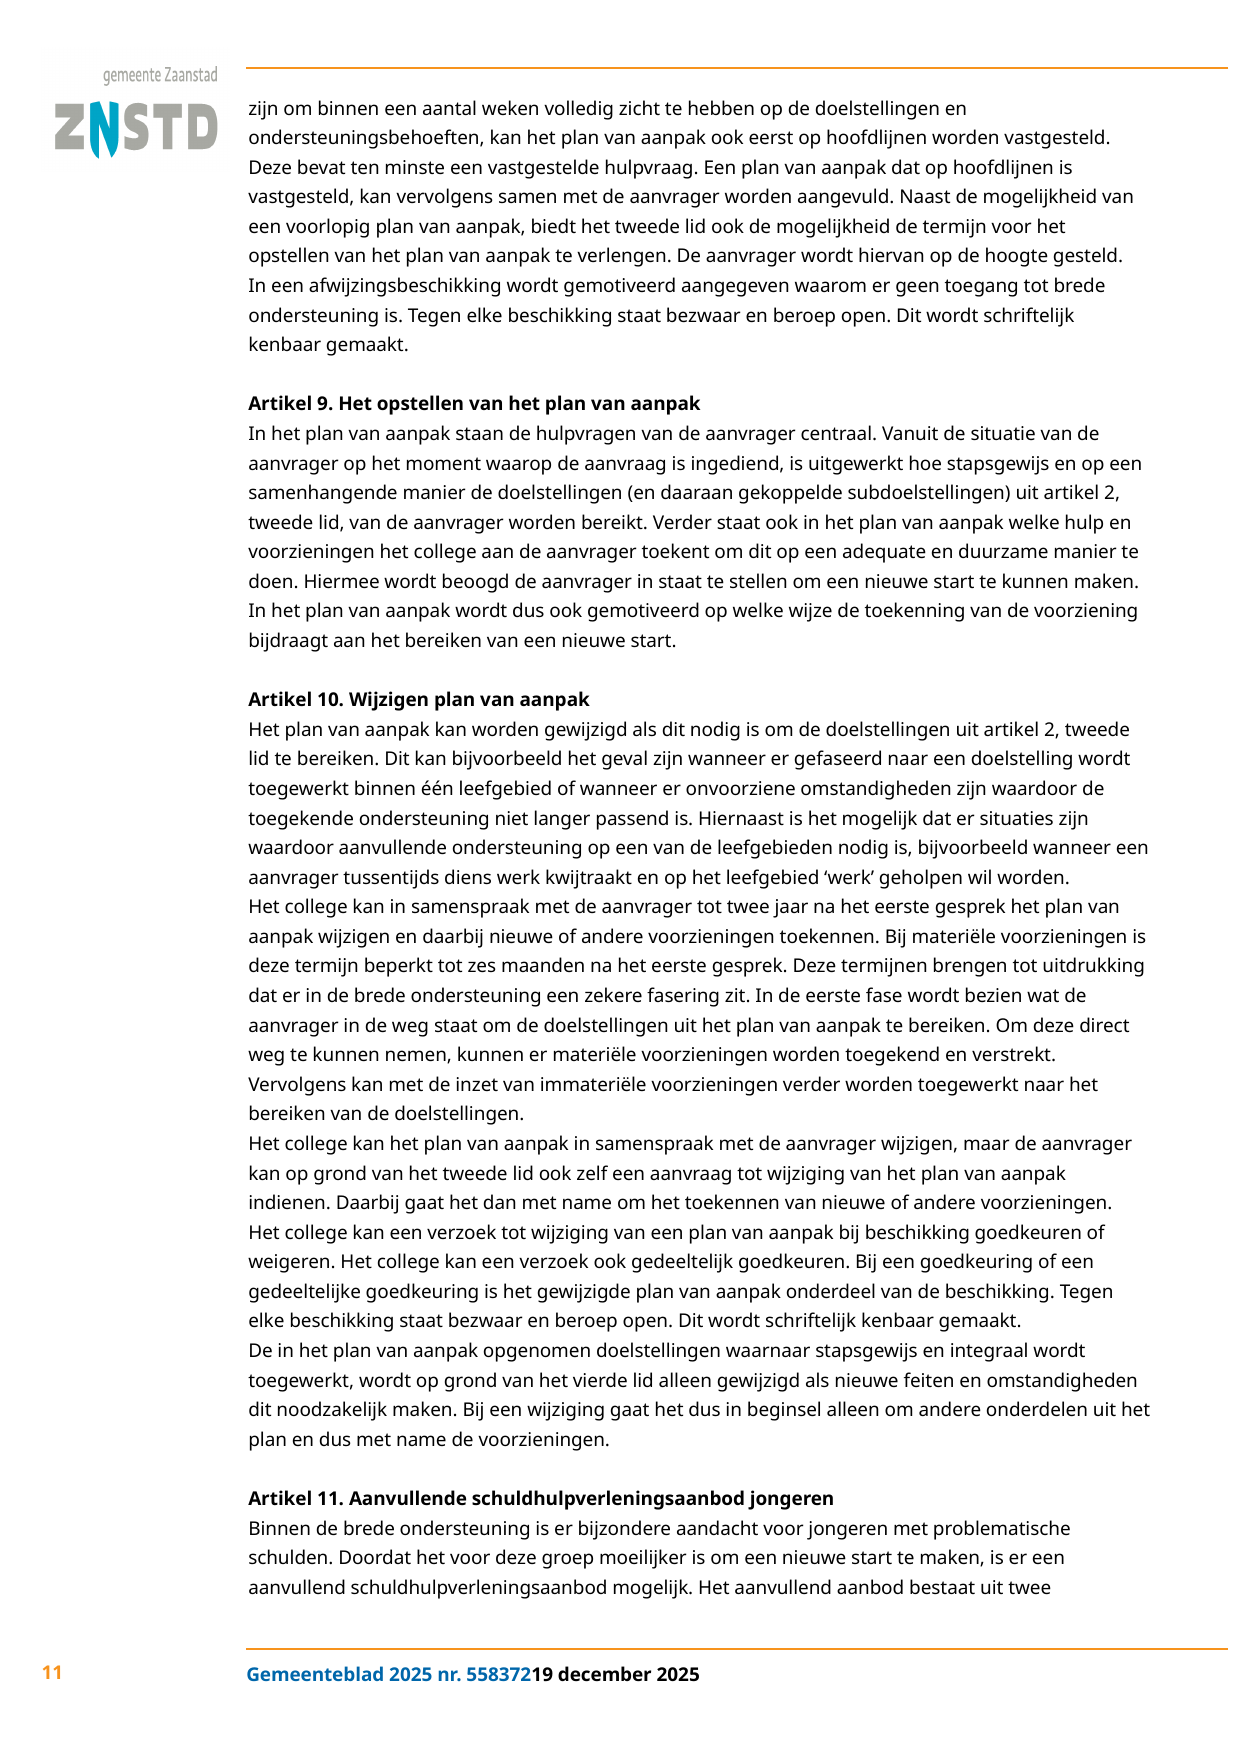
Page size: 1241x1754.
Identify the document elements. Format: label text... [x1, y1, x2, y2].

text zijn om binnen een aantal weken volledig zicht te hebben op de doelstellingen en ondersteuningsbehoeften, kan het plan van aanpak ook eerst op hoofdlijnen worden vastgesteld. Deze bevat ten minste een vastgestelde hulpvraag. Een plan van aanpak dat op hoofdlijnen is vastgesteld, kan vervolgens samen met de aanvrager worden aangevuld. Naast de mogelijkheid van een voorlopig plan van aanpak, biedt het tweede lid ook de mogelijkheid de termijn voor het opstellen van het plan van aanpak te verlengen. De aanvrager wordt hiervan op de hoogte gesteld. [248, 95, 1152, 268]
text Binnen de brede ondersteuning is er bijzondere aandacht voor jongeren met problematische schulden. Doordat het voor deze groep moeilijker is om een nieuwe start te maken, is er een aanvullend schuldhulpverleningsaanbod mogelijk. Het aanvullend aanbod bestaat uit twee [248, 1515, 1152, 1600]
text Artikel 11. Aanvullende schuldhulpverleningsaanbod jongeren [248, 1485, 1152, 1511]
text Artikel 9. Het opstellen van het plan van aanpak [248, 391, 1152, 416]
picture [41, 47, 231, 172]
text De in het plan van aanpak opgenomen doelstellingen waarnaar stapsgewijs en integraal wordt toegewerkt, wordt op grond van het vierde lid alleen gewijzigd als nieuwe feiten en omstandigheden dit noodzakelijk maken. Bij een wijziging gaat het dus in beginsel alleen om andere onderdelen uit het plan en dus met name de voorzieningen. [248, 1337, 1152, 1452]
text Het college kan een verzoek tot wijziging van een plan van aanpak bij beschikking goedkeuren of weigeren. Het college kan een verzoek ook gedeeltelijk goedkeuren. Bij een goedkeuring of een gedeeltelijke goedkeuring is het gewijzigde plan van aanpak onderdeel van de beschikking. Tegen elke beschikking staat bezwaar en beroep open. Dit wordt schriftelijk kenbaar gemaakt. [248, 1219, 1152, 1333]
text Artikel 10. Wijzigen plan van aanpak [248, 686, 1152, 712]
text Het college kan het plan van aanpak in samenspraak met de aanvrager wijzigen, maar de aanvrager kan op grond van het tweede lid ook zelf een aanvraag tot wijziging van het plan van aanpak indienen. Daarbij gaat het dan met name om het toekennen van nieuwe of andere voorzieningen. [248, 1130, 1152, 1215]
text In het plan van aanpak staan de hulpvragen van de aanvrager centraal. Vanuit de situatie van de aanvrager op het moment waarop de aanvraag is ingediend, is uitgewerkt hoe stapsgewijs en op een samenhangende manier de doelstellingen (en daaraan gekoppelde subdoelstellingen) uit artikel 2, tweede lid, van de aanvrager worden bereikt. Verder staat ook in het plan van aanpak welke hulp en voorzieningen het college aan de aanvrager toekent om dit op een adequate en duurzame manier te doen. Hiermee wordt beoogd de aanvrager in staat te stellen om een nieuwe start te kunnen maken. In het plan van aanpak wordt dus ook gemotiveerd op welke wijze de toekenning van de voorziening bijdraagt aan het bereiken van een nieuwe start. [248, 420, 1152, 653]
text Het college kan in samenspraak met de aanvrager tot twee jaar na het eerste gesprek het plan van aanpak wijzigen en daarbij nieuwe of andere voorzieningen toekennen. Bij materiële voorzieningen is deze termijn beperkt tot zes maanden na het eerste gesprek. Deze termijnen brengen tot uitdrukking dat er in de brede ondersteuning een zekere fasering zit. In de eerste fase wordt bezien wat de aanvrager in de weg staat om de doelstellingen uit het plan van aanpak te bereiken. Om deze direct weg te kunnen nemen, kunnen er materiële voorzieningen worden toegekend en verstrekt. Vervolgens kan met de inzet van immateriële voorzieningen verder worden toegewerkt naar het bereiken van de doelstellingen. [248, 893, 1152, 1126]
text In een afwijzingsbeschikking wordt gemotiveerd aangegeven waarom er geen toegang tot brede ondersteuning is. Tegen elke beschikking staat bezwaar en beroep open. Dit wordt schriftelijk kenbaar gemaakt. [248, 272, 1152, 357]
text Het plan van aanpak kan worden gewijzigd als dit nodig is om de doelstellingen uit artikel 2, tweede lid te bereiken. Dit kan bijvoorbeeld het geval zijn wanneer er gefaseerd naar een doelstelling wordt toegewerkt binnen één leefgebied of wanneer er onvoorziene omstandigheden zijn waardoor de toegekende ondersteuning niet langer passend is. Hiernaast is het mogelijk dat er situaties zijn waardoor aanvullende ondersteuning op een van de leefgebieden nodig is, bijvoorbeeld wanneer een aanvrager tussentijds diens werk kwijtraakt en op het leefgebied ‘werk’ geholpen wil worden. [248, 716, 1152, 890]
